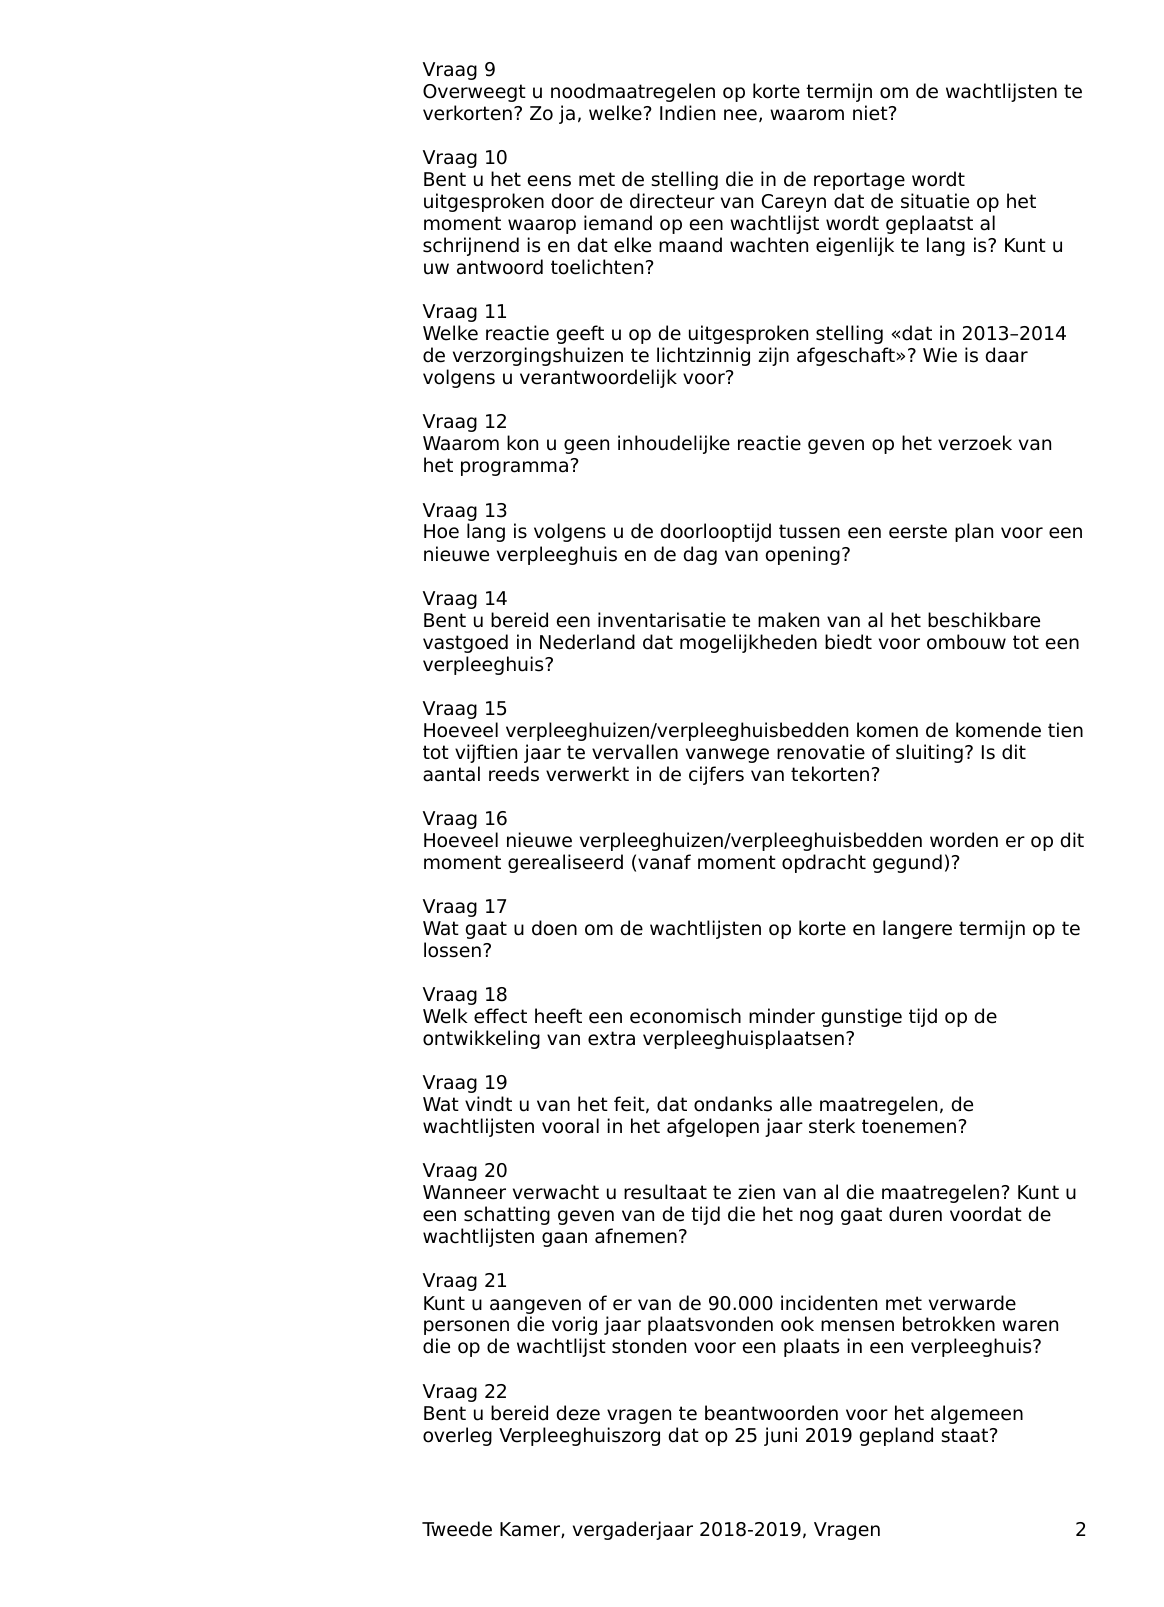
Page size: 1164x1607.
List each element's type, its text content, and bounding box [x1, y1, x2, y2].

text Vraag 13 [422, 499, 1087, 521]
text Vraag 19 [422, 1072, 1087, 1094]
text Vraag 17 [422, 896, 1087, 918]
text Hoeveel nieuwe verpleeghuizen/verpleeghuisbedden worden er op dit moment gerealiseerd (vanaf moment opdracht gegund)? [422, 830, 1087, 874]
text Vraag 10 [422, 147, 1087, 169]
text Bent u bereid een inventarisatie te maken van al het beschikbare vastgoed in Nederland dat mogelijkheden biedt voor ombouw tot een verpleeghuis? [422, 609, 1087, 676]
text Kunt u aangeven of er van de 90.000 incidenten met verwarde personen die vorig jaar plaatsvonden ook mensen betrokken waren die op de wachtlijst stonden voor een plaats in een verpleeghuis? [422, 1292, 1087, 1358]
text Vraag 15 [422, 698, 1087, 720]
text Wat vindt u van het feit, dat ondanks alle maatregelen, de wachtlijsten vooral in het afgelopen jaar sterk toenemen? [422, 1094, 1087, 1138]
text Vraag 14 [422, 588, 1087, 609]
text Vraag 11 [422, 301, 1087, 323]
text Welke reactie geeft u op de uitgesproken stelling «dat in 2013–2014 de verzorgingshuizen te lichtzinnig zijn afgeschaft»? Wie is daar volgens u verantwoordelijk voor? [422, 323, 1087, 389]
text Welk effect heeft een economisch minder gunstige tijd op de ontwikkeling van extra verpleeghuisplaatsen? [422, 1006, 1087, 1050]
text Vraag 20 [422, 1160, 1087, 1182]
text Vraag 12 [422, 411, 1087, 433]
text Overweegt u noodmaatregelen op korte termijn om de wachtlijsten te verkorten? Zo ja, welke? Indien nee, waarom niet? [422, 81, 1087, 125]
text Bent u bereid deze vragen te beantwoorden voor het algemeen overleg Verpleeghuiszorg dat op 25 juni 2019 gepland staat? [422, 1402, 1087, 1446]
text Hoe lang is volgens u de doorlooptijd tussen een eerste plan voor een nieuwe verpleeghuis en de dag van opening? [422, 521, 1087, 565]
text Vraag 22 [422, 1381, 1087, 1402]
text Vraag 9 [422, 59, 1087, 81]
text Vraag 16 [422, 808, 1087, 830]
text Vraag 21 [422, 1270, 1087, 1292]
text Waarom kon u geen inhoudelijke reactie geven op het verzoek van het programma? [422, 433, 1087, 477]
text Wat gaat u doen om de wachtlijsten op korte en langere termijn op te lossen? [422, 918, 1087, 962]
text Wanneer verwacht u resultaat te zien van al die maatregelen? Kunt u een schatting geven van de tijd die het nog gaat duren voordat de wachtlijsten gaan afnemen? [422, 1182, 1087, 1248]
text Hoeveel verpleeghuizen/verpleeghuisbedden komen de komende tien tot vijftien jaar te vervallen vanwege renovatie of sluiting? Is dit aantal reeds verwerkt in de cijfers van tekorten? [422, 720, 1087, 786]
text Vraag 18 [422, 984, 1087, 1006]
text Bent u het eens met de stelling die in de reportage wordt uitgesproken door de directeur van Careyn dat de situatie op het moment waarop iemand op een wachtlijst wordt geplaatst al schrijnend is en dat elke maand wachten eigenlijk te lang is? Kunt u uw antwoord toelichten? [422, 169, 1087, 279]
